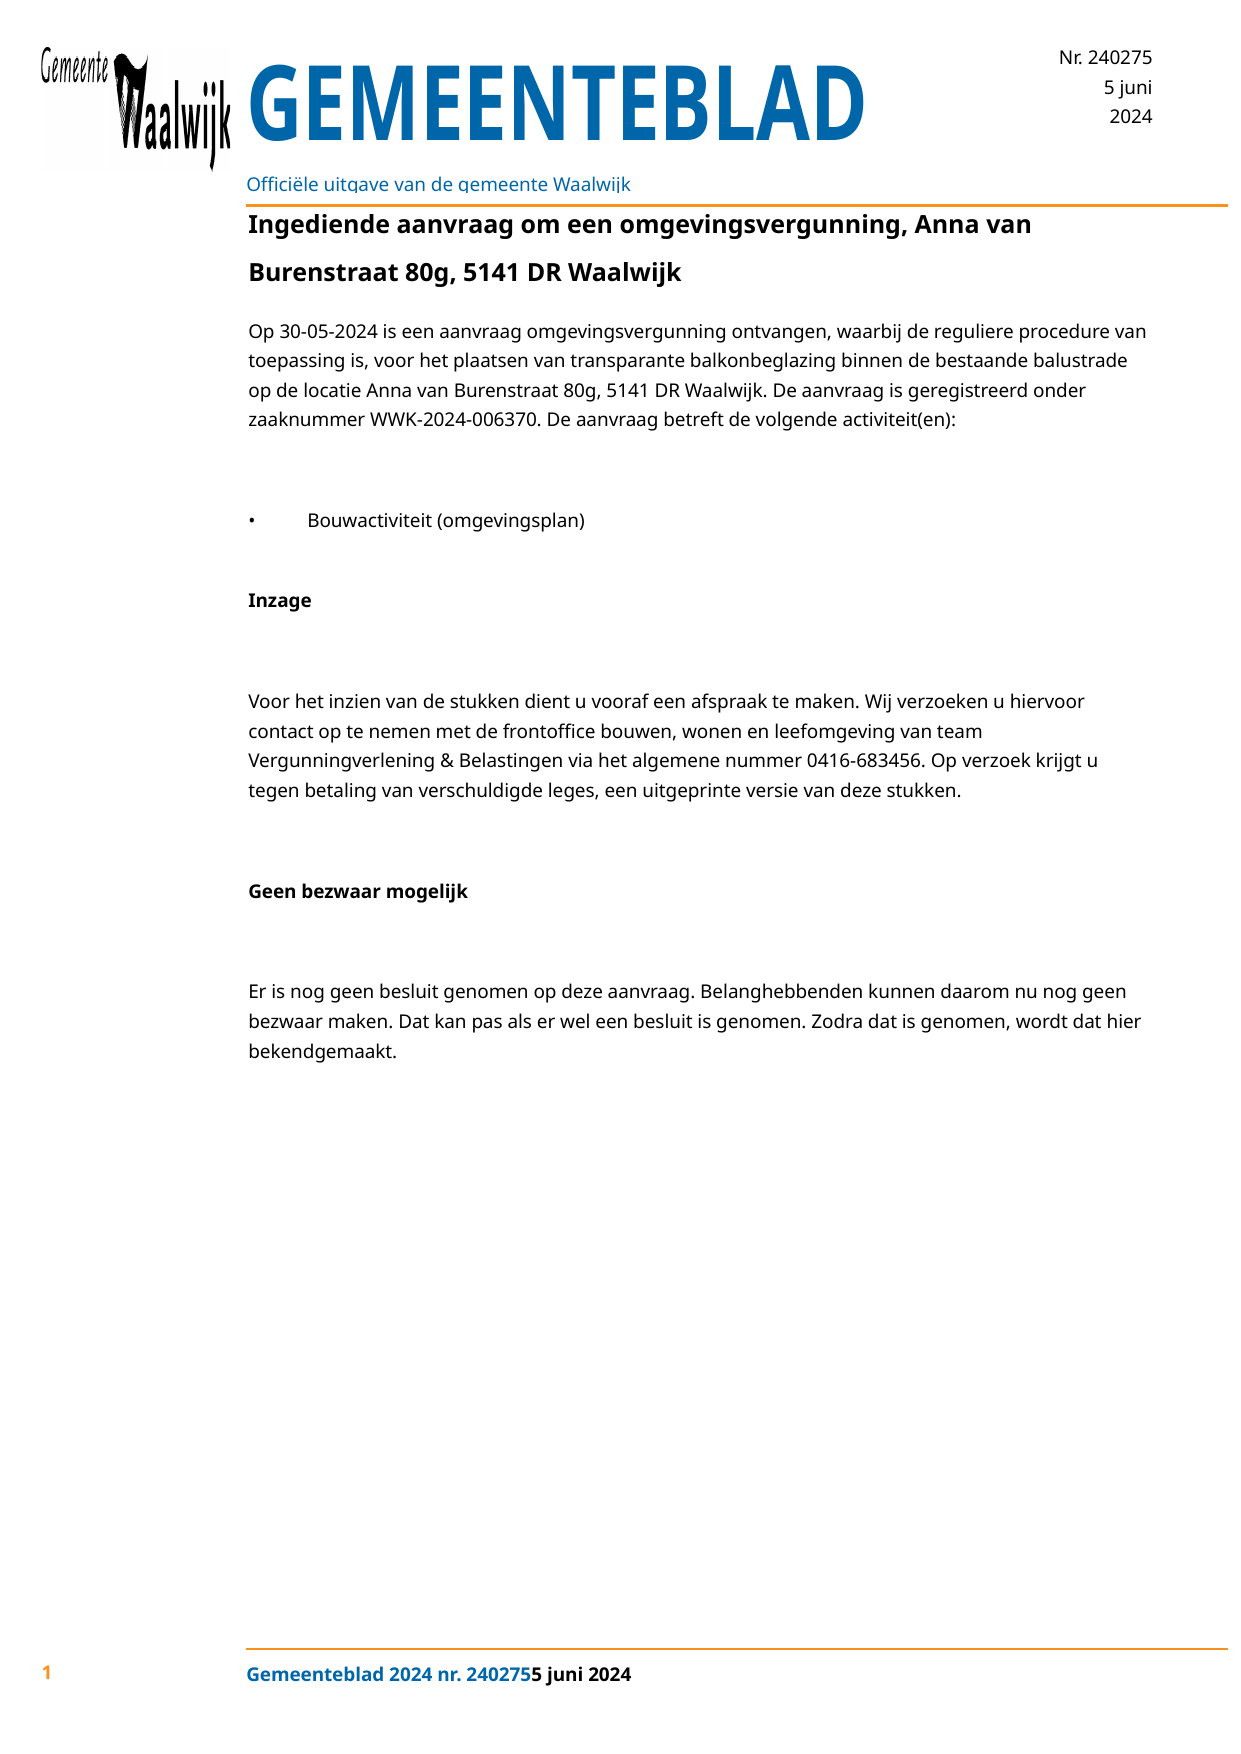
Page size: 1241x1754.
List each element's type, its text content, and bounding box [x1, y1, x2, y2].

text Ingediende aanvraag om een omgevingsvergunning, Anna van Burenstraat 80g, 5141 DR Waalwijk [248, 207, 1152, 288]
picture [41, 47, 231, 172]
text Voor het inzien van de stukken dient u vooraf een afspraak te maken. Wij verzoeken u hiervoor contact op te nemen met de frontoffice bouwen, wonen en leefomgeving van team Vergunningverlening & Belastingen via het algemene nummer 0416-683456. Op verzoek krijgt u tegen betaling van verschuldigde leges, een uitgeprinte versie van deze stukken. [248, 688, 1152, 803]
text Er is nog geen besluit genomen op deze aanvraag. Belanghebbenden kunnen daarom nu nog geen bezwaar maken. Dat kan pas als er wel een besluit is genomen. Zodra dat is genomen, wordt dat hier bekendgemaakt. [248, 979, 1152, 1064]
text Geen bezwaar mogelijk [248, 878, 1152, 904]
text Op 30-05-2024 is een aanvraag omgevingsvergunning ontvangen, waarbij de reguliere procedure van toepassing is, voor het plaatsen van transparante balkonbeglazing binnen de bestaande balustrade op de locatie Anna van Burenstraat 80g, 5141 DR Waalwijk. De aanvraag is geregistreerd onder zaaknummer WWK-2024-006370. De aanvraag betreft de volgende activiteit(en): [248, 318, 1152, 432]
text Inzage [248, 587, 1152, 613]
list Bouwactiviteit (omgevingsplan) [248, 507, 1152, 533]
